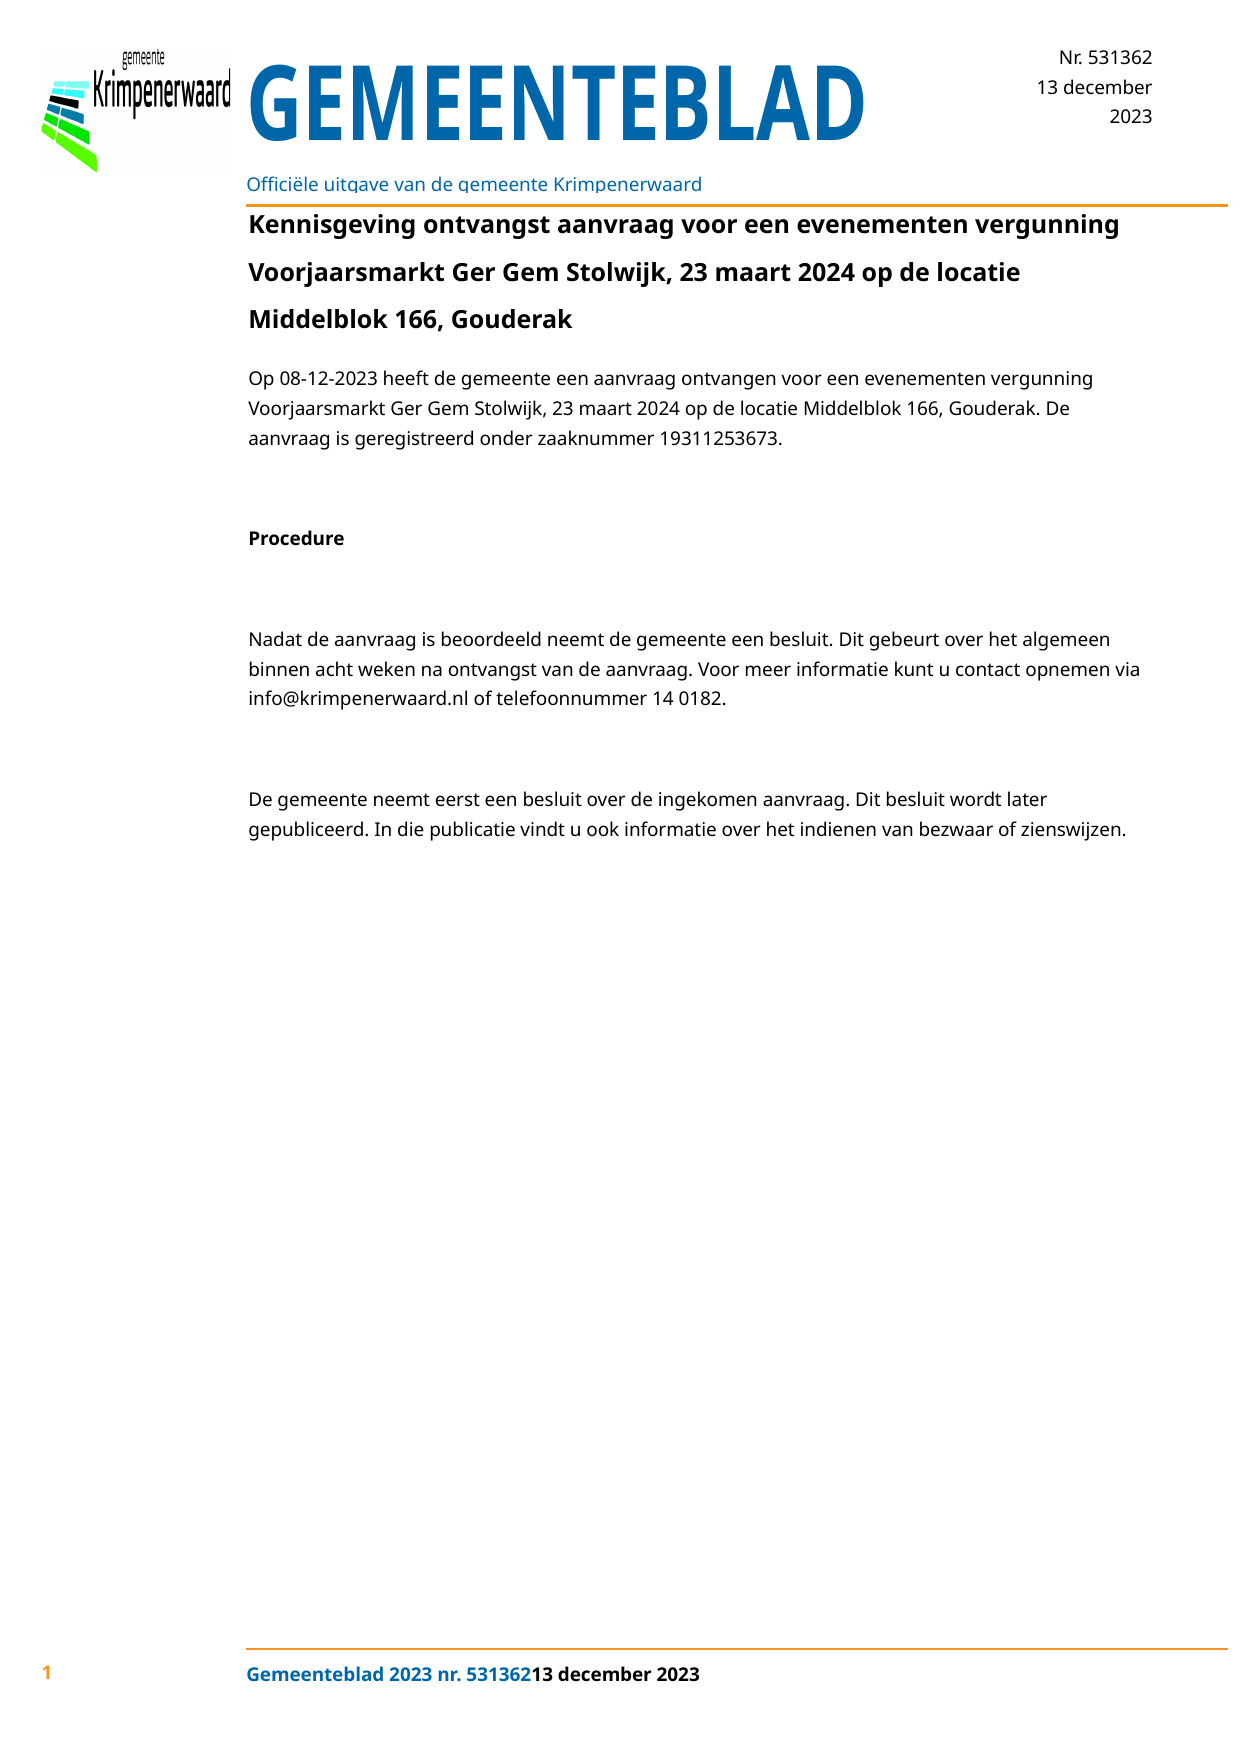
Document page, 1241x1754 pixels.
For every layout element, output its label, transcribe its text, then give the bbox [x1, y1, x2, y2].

text Kennisgeving ontvangst aanvraag voor een evenementen vergunning Voorjaarsmarkt Ger Gem Stolwijk, 23 maart 2024 op de locatie Middelblok 166, Gouderak [248, 207, 1152, 336]
text Nadat de aanvraag is beoordeeld neemt de gemeente een besluit. Dit gebeurt over het algemeen binnen acht weken na ontvangst van de aanvraag. Voor meer informatie kunt u contact opnemen via info@krimpenerwaard.nl of telefoonnummer 14 0182. [248, 626, 1152, 711]
text Procedure [248, 526, 1152, 551]
text Op 08-12-2023 heeft de gemeente een aanvraag ontvangen voor een evenementen vergunning Voorjaarsmarkt Ger Gem Stolwijk, 23 maart 2024 op de locatie Middelblok 166, Gouderak. De aanvraag is geregistreerd onder zaaknummer 19311253673. [248, 366, 1152, 450]
picture [41, 47, 231, 172]
text De gemeente neemt eerst een besluit over de ingekomen aanvraag. Dit besluit wordt later gepubliceerd. In die publicatie vindt u ook informatie over het indienen van bezwaar of zienswijzen. [248, 786, 1152, 842]
